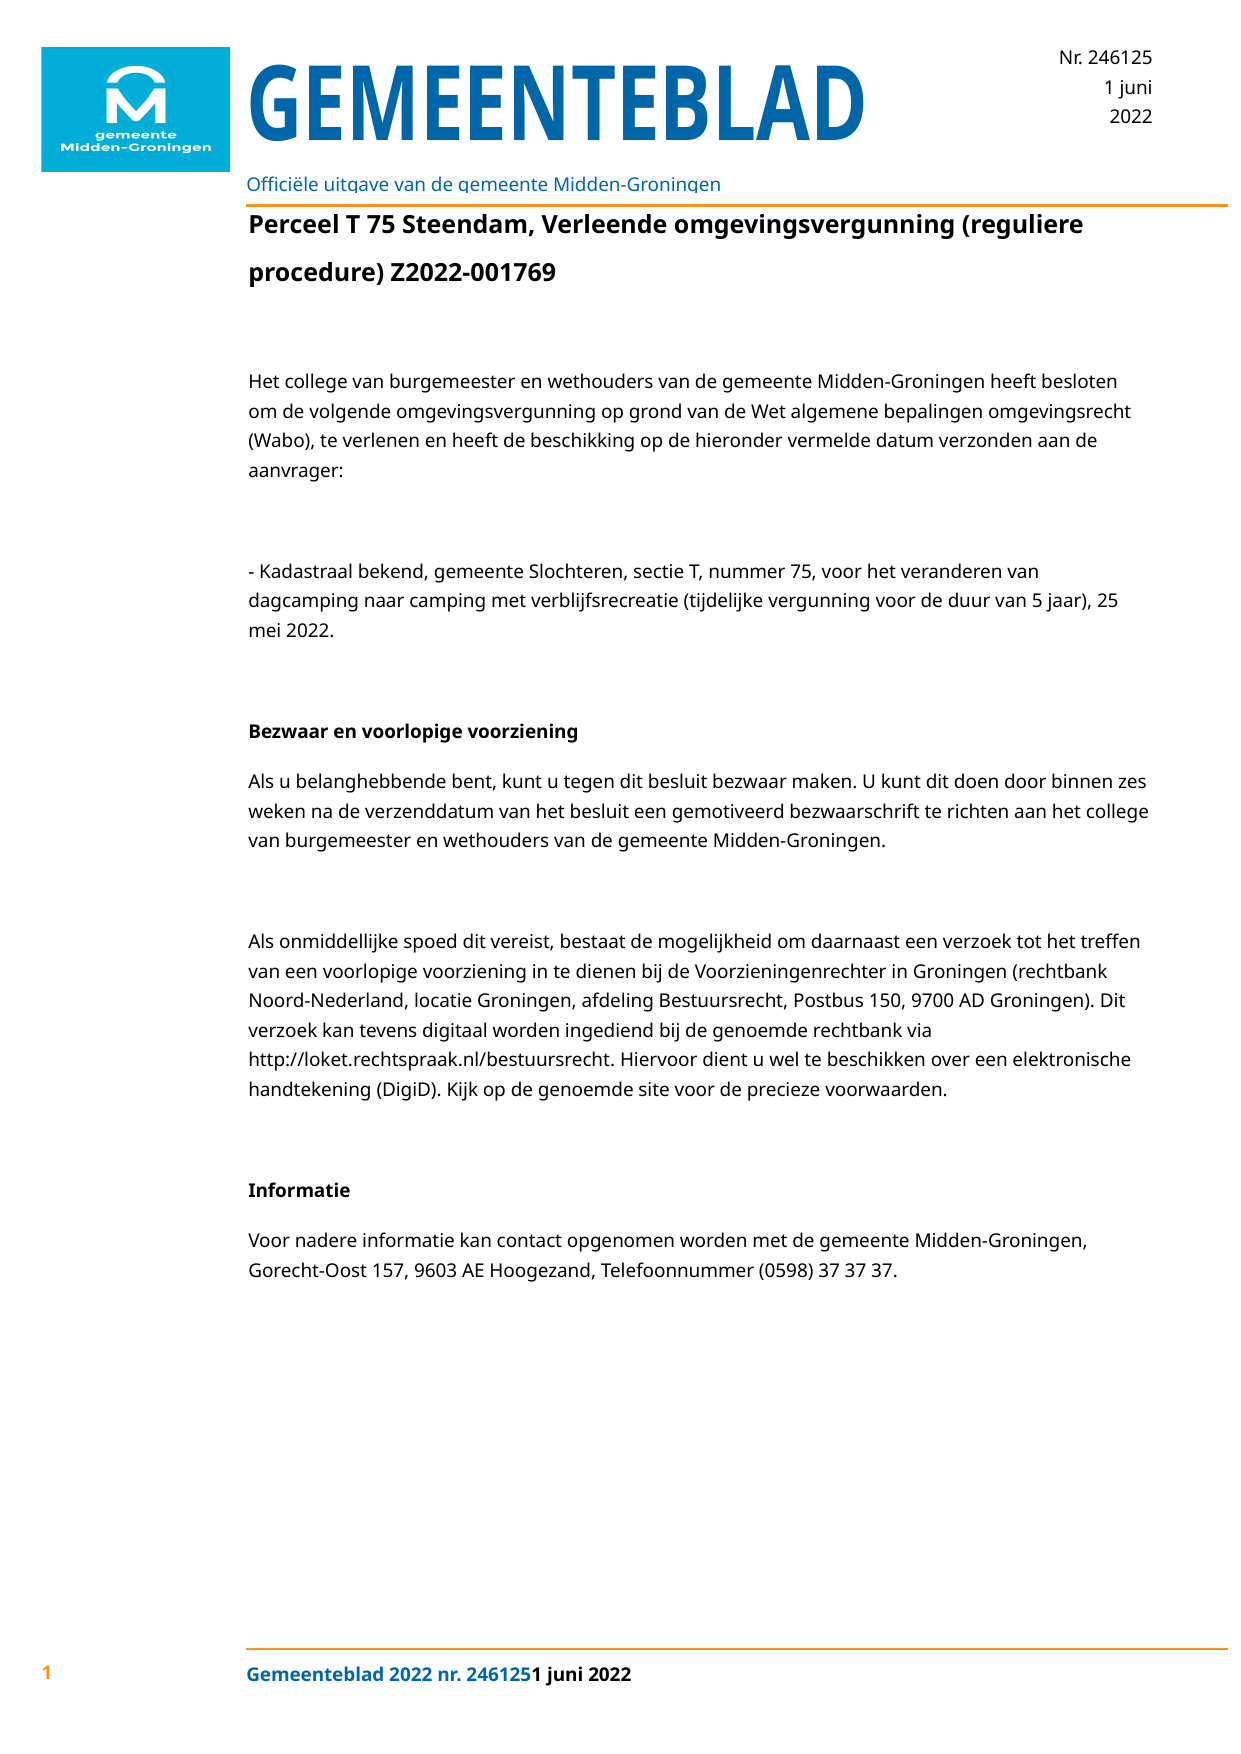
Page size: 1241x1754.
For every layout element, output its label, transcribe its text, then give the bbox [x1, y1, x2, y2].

picture [184, 146, 190, 153]
picture [108, 66, 164, 82]
text Als onmiddellijke spoed dit vereist, bestaat de mogelijkheid om daarnaast een verzoek tot het treffen van een voorlopige voorziening in te dienen bij de Voorzieningenrechter in Groningen (rechtbank Noord-Nederland, locatie Groningen, afdeling Bestuursrecht, Postbus 150, 9700 AD Groningen). Dit verzoek kan tevens digitaal worden ingediend bij de genoemde rechtbank via http://loket.rechtspraak.nl/bestuursrecht. Hiervoor dient u wel te beschikken over een elektronische handtekening (DigiD). Kijk op de genoemde site voor de precieze voorwaarden. [248, 928, 1152, 1102]
text Voor nadere informatie kan contact opgenomen worden met de gemeente Midden-Groningen, Gorecht-Oost 157, 9603 AE Hoogezand, Telefoonnummer (0598) 37 37 37. [248, 1227, 1152, 1283]
text Perceel T 75 Steendam, Verleende omgevingsvergunning (reguliere procedure) Z2022-001769 [248, 207, 1152, 288]
text Informatie [248, 1177, 1152, 1203]
text Als u belanghebbende bent, kunt u tegen dit besluit bezwaar maken. U kunt dit doen door binnen zes weken na de verzenddatum van het besluit een gemotiveerd bezwaarschrift te richten aan het college van burgemeester en wethouders van de gemeente Midden-Groningen. [248, 768, 1152, 853]
picture [107, 89, 165, 122]
text Bezwaar en voorlopige voorziening [248, 718, 1152, 744]
text - Kadastraal bekend, gemeente Slochteren, sectie T, nummer 75, voor het veranderen van dagcamping naar camping met verblijfsrecreatie (tijdelijke vergunning voor de duur van 5 jaar), 25 mei 2022. [248, 558, 1152, 643]
text Het college van burgemeester en wethouders van de gemeente Midden-Groningen heeft besloten om de volgende omgevingsvergunning op grond van de Wet algemene bepalingen omgevingsrecht (Wabo), te verlenen en heeft de beschikking op de hieronder vermelde datum verzonden aan de aanvrager: [248, 368, 1152, 483]
